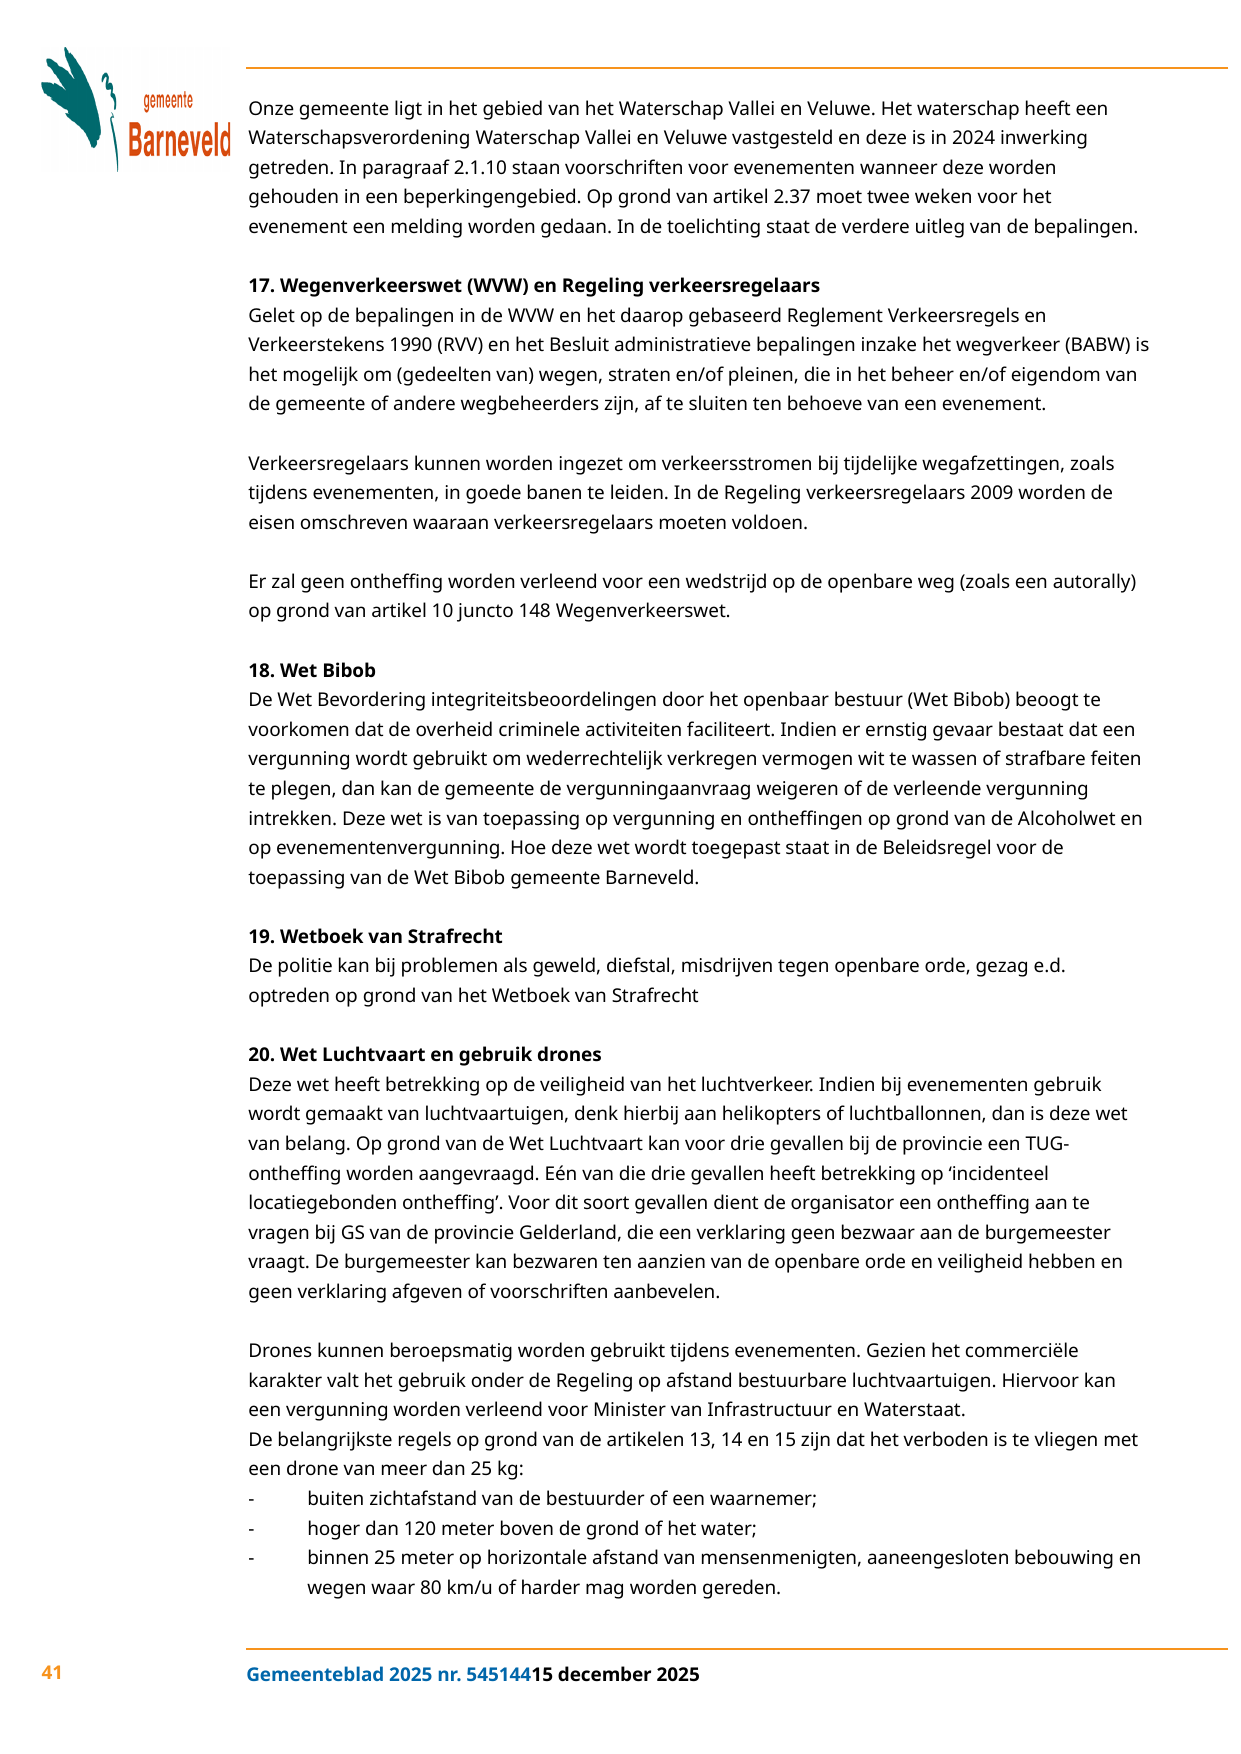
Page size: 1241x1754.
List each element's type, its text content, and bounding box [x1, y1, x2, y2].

text De Wet Bevordering integriteitsbeoordelingen door het openbaar bestuur (Wet Bibob) beoogt te voorkomen dat de overheid criminele activiteiten faciliteert. Indien er ernstig gevaar bestaat dat een vergunning wordt gebruikt om wederrechtelijk verkregen vermogen wit te wassen of strafbare feiten te plegen, dan kan de gemeente de vergunningaanvraag weigeren of de verleende vergunning intrekken. Deze wet is van toepassing op vergunning en ontheffingen op grond van de Alcoholwet en op evenementenvergunning. Hoe deze wet wordt toegepast staat in de Beleidsregel voor de toepassing van de Wet Bibob gemeente Barneveld. [248, 686, 1152, 890]
picture [41, 47, 231, 172]
list buiten zichtafstand van de bestuurder of een waarnemer; [248, 1485, 1152, 1511]
text 19. Wetboek van Strafrecht [248, 923, 1152, 949]
list hoger dan 120 meter boven de grond of het water; [248, 1515, 1152, 1541]
text Gelet op de bepalingen in de WVW en het daarop gebaseerd Reglement Verkeersregels en Verkeerstekens 1990 (RVV) en het Besluit administratieve bepalingen inzake het wegverkeer (BABW) is het mogelijk om (gedeelten van) wegen, straten en/of pleinen, die in het beheer en/of eigendom van de gemeente of andere wegbeheerders zijn, af te sluiten ten behoeve van een evenement. [248, 302, 1152, 416]
list binnen 25 meter op horizontale afstand van mensenmenigten, aaneengesloten bebouwing en wegen waar 80 km/u of harder mag worden gereden. [248, 1544, 1152, 1600]
text Verkeersregelaars kunnen worden ingezet om verkeersstromen bij tijdelijke wegafzettingen, zoals tijdens evenementen, in goede banen te leiden. In de Regeling verkeersregelaars 2009 worden de eisen omschreven waaraan verkeersregelaars moeten voldoen. [248, 450, 1152, 535]
text Drones kunnen beroepsmatig worden gebruikt tijdens evenementen. Gezien het commerciële karakter valt het gebruik onder de Regeling op afstand bestuurbare luchtvaartuigen. Hiervoor kan een vergunning worden verleend voor Minister van Infrastructuur en Waterstaat. [248, 1337, 1152, 1422]
text De politie kan bij problemen als geweld, diefstal, misdrijven tegen openbare orde, gezag e.d. optreden op grond van het Wetboek van Strafrecht [248, 953, 1152, 1008]
text 20. Wet Luchtvaart en gebruik drones [248, 1041, 1152, 1067]
text Deze wet heeft betrekking op de veiligheid van het luchtverkeer. Indien bij evenementen gebruik wordt gemaakt van luchtvaartuigen, denk hierbij aan helikopters of luchtballonnen, dan is deze wet van belang. Op grond van de Wet Luchtvaart kan voor drie gevallen bij de provincie een TUG-ontheffing worden aangevraagd. Eén van die drie gevallen heeft betrekking op ‘incidenteel locatiegebonden ontheffing’. Voor dit soort gevallen dient de organisator een ontheffing aan te vragen bij GS van de provincie Gelderland, die een verklaring geen bezwaar aan de burgemeester vraagt. De burgemeester kan bezwaren ten aanzien van de openbare orde en veiligheid hebben en geen verklaring afgeven of voorschriften aanbevelen. [248, 1071, 1152, 1304]
text Onze gemeente ligt in het gebied van het Waterschap Vallei en Veluwe. Het waterschap heeft een Waterschapsverordening Waterschap Vallei en Veluwe vastgesteld en deze is in 2024 inwerking getreden. In paragraaf 2.1.10 staan voorschriften voor evenementen wanneer deze worden gehouden in een beperkingengebied. Op grond van artikel 2.37 moet twee weken voor het evenement een melding worden gedaan. In de toelichting staat de verdere uitleg van de bepalingen. [248, 95, 1152, 239]
text 18. Wet Bibob [248, 657, 1152, 683]
text De belangrijkste regels op grond van de artikelen 13, 14 en 15 zijn dat het verboden is te vliegen met een drone van meer dan 25 kg: [248, 1426, 1152, 1481]
text Er zal geen ontheffing worden verleend voor een wedstrijd op de openbare weg (zoals een autorally) op grond van artikel 10 juncto 148 Wegenverkeerswet. [248, 568, 1152, 623]
text 17. Wegenverkeerswet (WVW) en Regeling verkeersregelaars [248, 272, 1152, 298]
